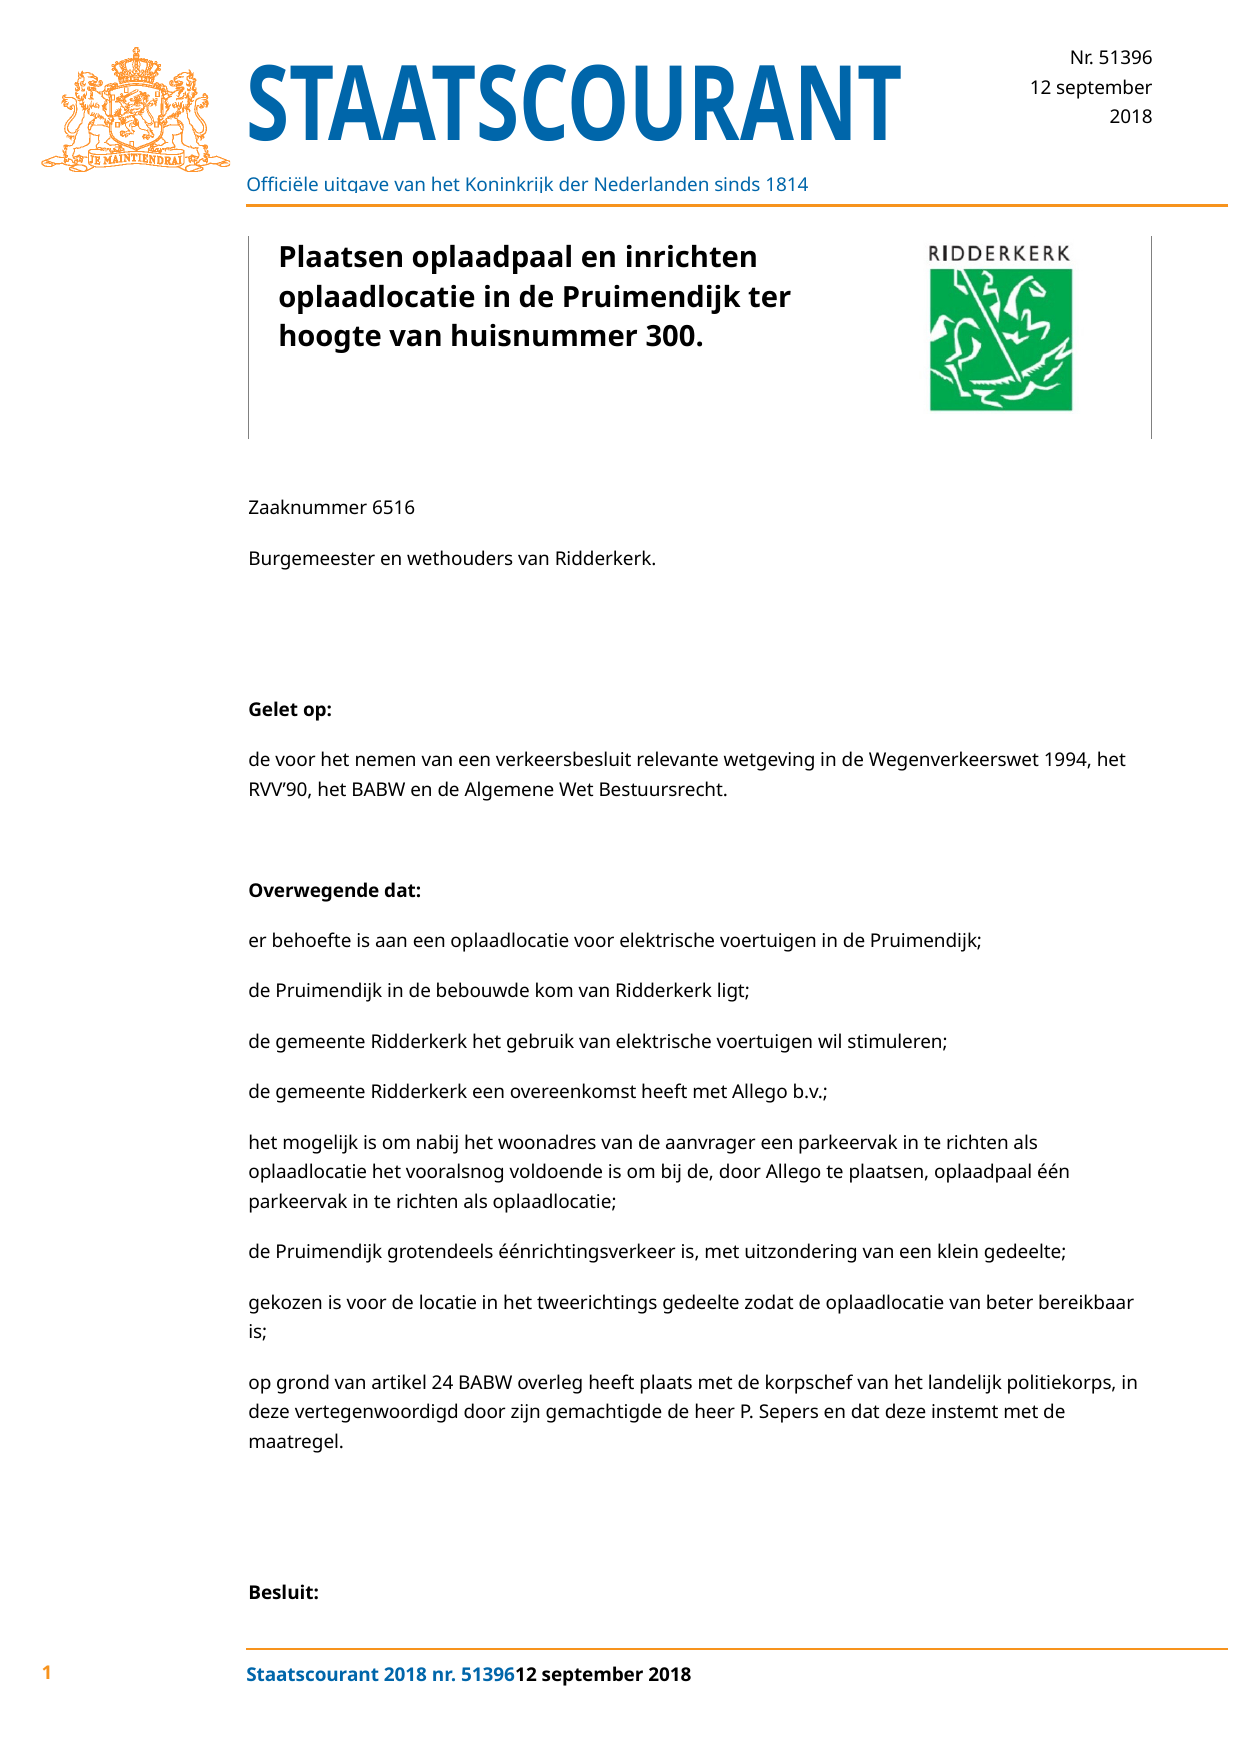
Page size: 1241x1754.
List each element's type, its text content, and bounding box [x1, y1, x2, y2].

table_header [850, 236, 894, 413]
text de voor het nemen van een verkeersbesluit relevante wetgeving in de Wegenverkeerswet 1994, het RVV’90, het BABW en de Algemene Wet Bestuursrecht. [248, 746, 1152, 802]
text Gelet op: [248, 696, 1152, 722]
text de Pruimendijk grotendeels éénrichtingsverkeer is, met uitzondering van een klein gedeelte; [248, 1238, 1152, 1264]
picture [894, 236, 1108, 414]
text op grond van artikel 24 BABW overleg heeft plaats met de korpschef van het landelijk politiekorps, in deze vertegenwoordigd door zijn gemachtigde de heer P. Sepers en dat deze instemt met de maatregel. [248, 1369, 1152, 1454]
text Besluit: [248, 1579, 1152, 1605]
text gekozen is voor de locatie in het tweerichtings gedeelte zodat de oplaadlocatie van beter bereikbaar is; [248, 1289, 1152, 1344]
table_header Plaatsen oplaadpaal en inrichten oplaadlocatie in de Pruimendijk ter hoogte van huisnummer 300. [249, 236, 850, 439]
text de gemeente Ridderkerk het gebruik van elektrische voertuigen wil stimuleren; [248, 1028, 1152, 1054]
table_header [1108, 236, 1151, 413]
table_header [850, 414, 1151, 439]
picture [41, 47, 231, 172]
text Zaaknummer 6516 [248, 494, 1152, 520]
text de Pruimendijk in de bebouwde kom van Ridderkerk ligt; [248, 978, 1152, 1003]
text de gemeente Ridderkerk een overeenkomst heeft met Allego b.v.; [248, 1078, 1152, 1104]
text Overwegende dat: [248, 877, 1152, 903]
text het mogelijk is om nabij het woonadres van de aanvrager een parkeervak in te richten als oplaadlocatie het vooralsnog voldoende is om bij de, door Allego te plaatsen, oplaadpaal één parkeervak in te richten als oplaadlocatie; [248, 1129, 1152, 1214]
text er behoefte is aan een oplaadlocatie voor elektrische voertuigen in de Pruimendijk; [248, 927, 1152, 953]
text Burgemeester en wethouders van Ridderkerk. [248, 545, 1152, 571]
